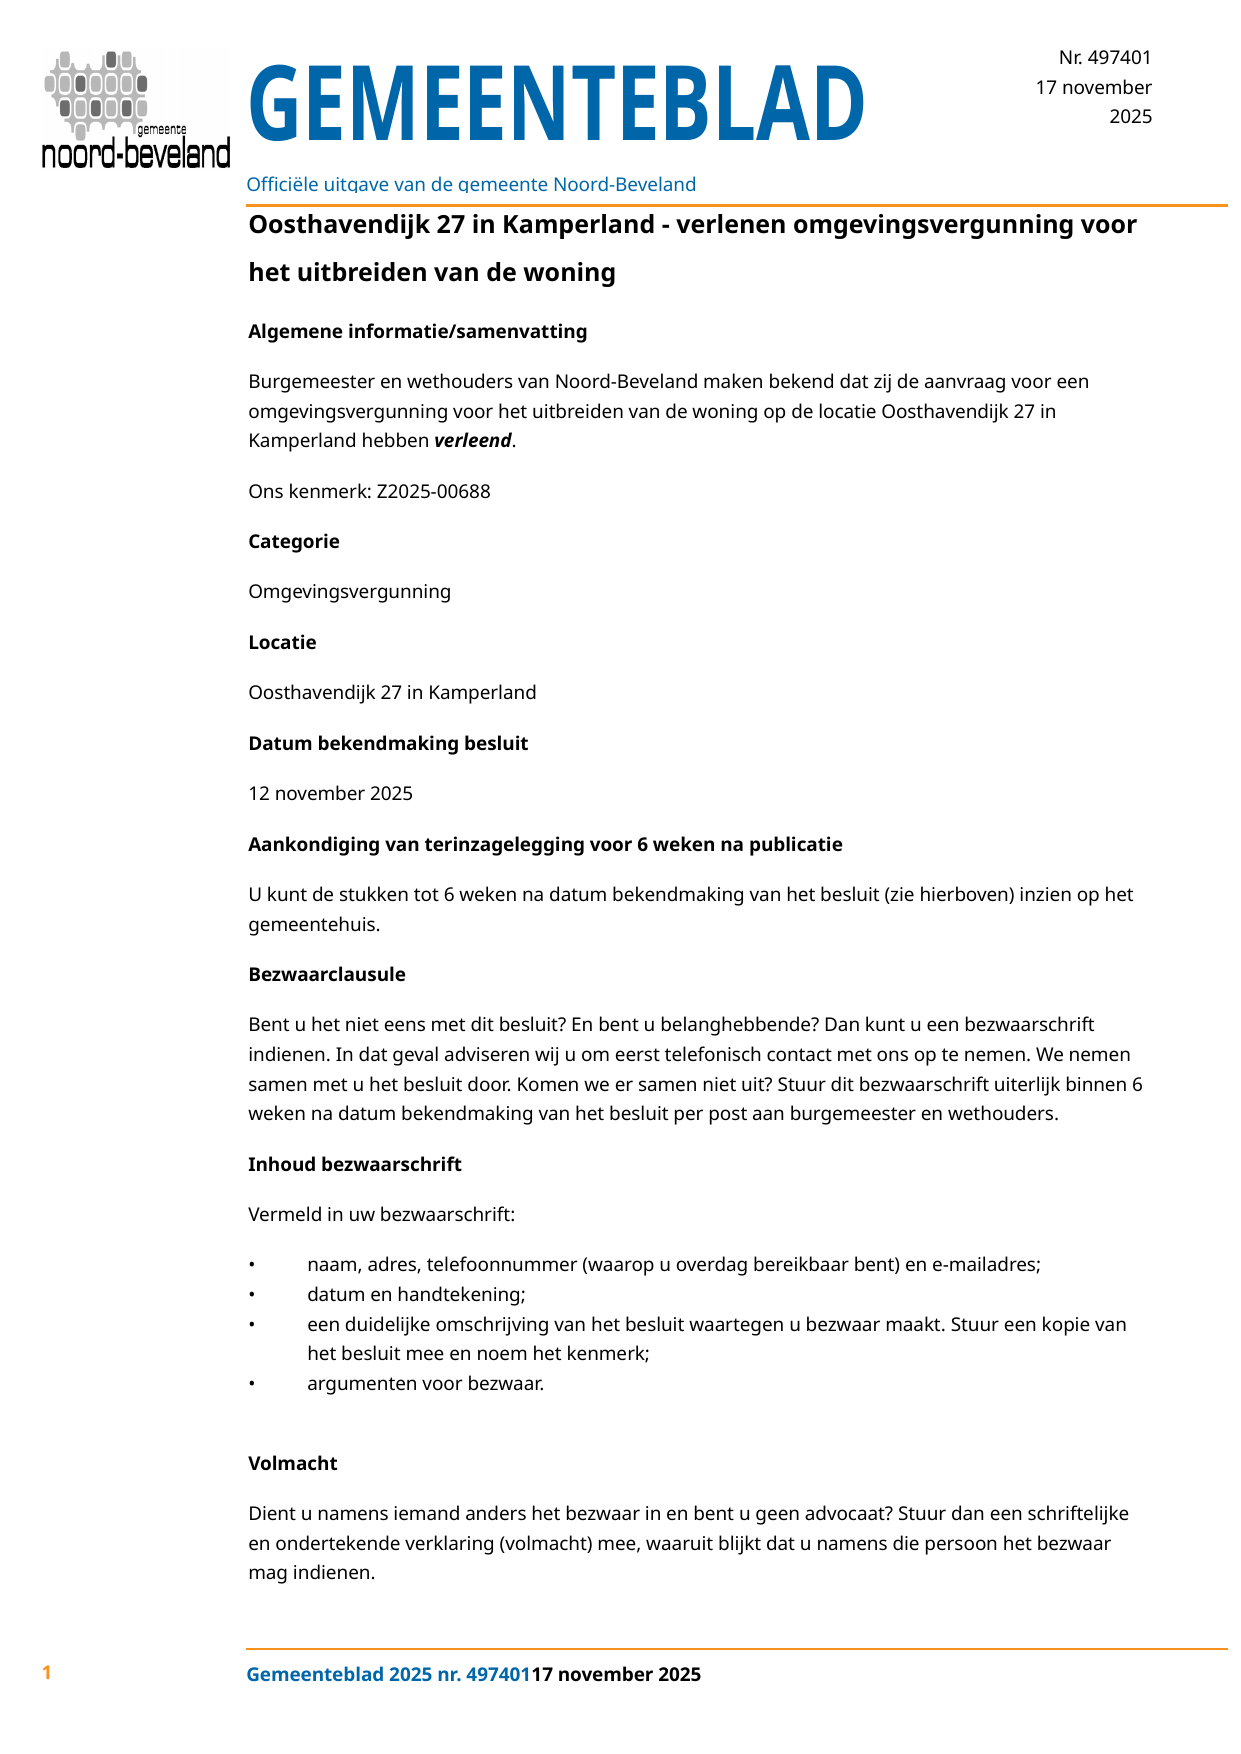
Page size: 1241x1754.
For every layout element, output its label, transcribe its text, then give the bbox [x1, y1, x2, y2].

picture [41, 47, 231, 172]
text Oosthavendijk 27 in Kamperland - verlenen omgevingsvergunning voor het uitbreiden van de woning [248, 207, 1152, 288]
text Omgevingsvergunning [248, 579, 1152, 604]
text Inhoud bezwaarschrift [248, 1151, 1152, 1177]
text Vermeld in uw bezwaarschrift: [248, 1201, 1152, 1227]
text Oosthavendijk 27 in Kamperland [248, 679, 1152, 705]
list datum en handtekening; [248, 1281, 1152, 1307]
text Dient u namens iemand anders het bezwaar in en bent u geen advocaat? Stuur dan een schriftelijke en ondertekende verklaring (volmacht) mee, waaruit blijkt dat u namens die persoon het bezwaar mag indienen. [248, 1500, 1152, 1585]
list argumenten voor bezwaar. [248, 1370, 1152, 1396]
text Aankondiging van terinzagelegging voor 6 weken na publicatie [248, 831, 1152, 857]
text Datum bekendmaking besluit [248, 730, 1152, 756]
text Categorie [248, 528, 1152, 554]
text 12 november 2025 [248, 780, 1152, 806]
list naam, adres, telefoonnummer (waarop u overdag bereikbaar bent) en e-mailadres; [248, 1252, 1152, 1277]
text Algemene informatie/samenvatting [248, 318, 1152, 344]
text Bezwaarclausule [248, 961, 1152, 987]
text Volmacht [248, 1450, 1152, 1476]
text U kunt de stukken tot 6 weken na datum bekendmaking van het besluit (zie hierboven) inzien op het gemeentehuis. [248, 881, 1152, 937]
list een duidelijke omschrijving van het besluit waartegen u bezwaar maakt. Stuur een kopie van het besluit mee en noem het kenmerk; [248, 1311, 1152, 1366]
text Ons kenmerk: Z2025-00688 [248, 478, 1152, 504]
text Bent u het niet eens met dit besluit? En bent u belanghebbende? Dan kunt u een bezwaarschrift indienen. In dat geval adviseren wij u om eerst telefonisch contact met ons op te nemen. We nemen samen met u het besluit door. Komen we er samen niet uit? Stuur dit bezwaarschrift uiterlijk binnen 6 weken na datum bekendmaking van het besluit per post aan burgemeester en wethouders. [248, 1012, 1152, 1126]
text Locatie [248, 629, 1152, 655]
text Burgemeester en wethouders van Noord-Beveland maken bekend dat zij de aanvraag voor een omgevingsvergunning voor het uitbreiden van de woning op de locatie Oosthavendijk 27 in Kamperland hebben verleend. [248, 368, 1152, 453]
